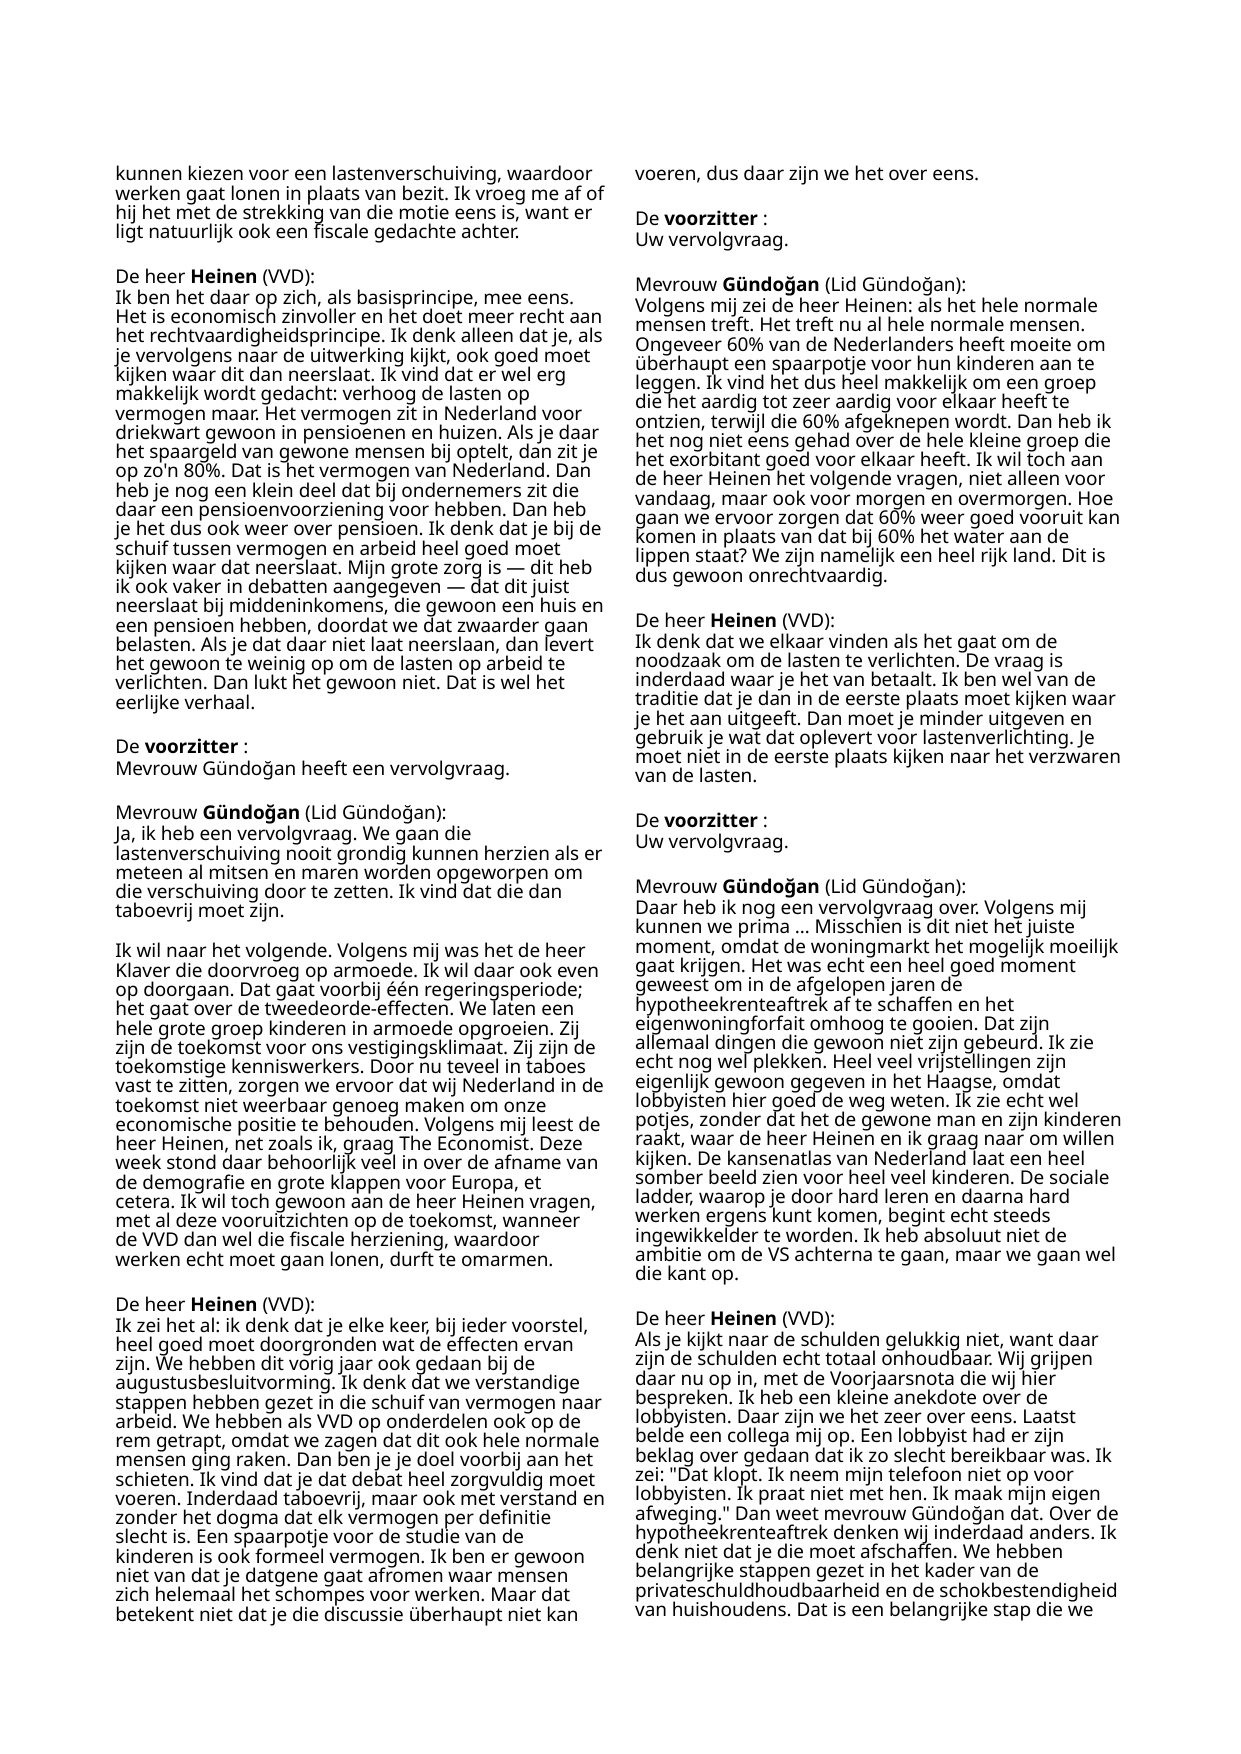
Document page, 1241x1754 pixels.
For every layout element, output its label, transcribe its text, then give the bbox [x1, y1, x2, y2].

text Ik denk dat we elkaar vinden als het gaat om de noodzaak om de lasten te verlichten. De vraag is inderdaad waar je het van betaalt. Ik ben wel van de traditie dat je dan in de eerste plaats moet kijken waar je het aan uitgeeft. Dan moet je minder uitgeven en gebruik je wat dat oplevert voor lastenverlichting. Je moet niet in de eerste plaats kijken naar het verzwaren van de lasten. [635, 633, 1125, 787]
text Als je kijkt naar de schulden gelukkig niet, want daar zijn de schulden echt totaal onhoudbaar. Wij grijpen daar nu op in, met de Voorjaarsnota die wij hier bespreken. Ik heb een kleine anekdote over de lobbyisten. Daar zijn we het zeer over eens. Laatst belde een collega mij op. Een lobbyist had er zijn beklag over gedaan dat ik zo slecht bereikbaar was. Ik zei: "Dat klopt. Ik neem mijn telefoon niet op voor lobbyisten. Ik praat niet met hen. Ik maak mijn eigen afweging." Dan weet mevrouw Gündoğan dat. Over de hypotheekrenteaftrek denken wij inderdaad anders. Ik denk niet dat je die moet afschaffen. We hebben belangrijke stappen gezet in het kader van de privateschuldhoudbaarheid en de schokbestendigheid van huishoudens. Dat is een belangrijke stap die we [635, 1331, 1125, 1620]
text De voorzitter : [115, 734, 605, 759]
text Mevrouw Gündoğan (Lid Gündoğan): [635, 873, 1125, 899]
text Uw vervolgvraag. [635, 833, 1125, 853]
text Ik ben het daar op zich, als basisprincipe, mee eens. Het is economisch zinvoller en het doet meer recht aan het rechtvaardigheidsprincipe. Ik denk alleen dat je, als je vervolgens naar de uitwerking kijkt, ook goed moet kijken waar dit dan neerslaat. Ik vind dat er wel erg makkelijk wordt gedacht: verhoog de lasten op vermogen maar. Het vermogen zit in Nederland voor driekwart gewoon in pensioenen en huizen. Als je daar het spaargeld van gewone mensen bij optelt, dan zit je op zo'n 80%. Dat is het vermogen van Nederland. Dan heb je nog een klein deel dat bij ondernemers zit die daar een pensioenvoorziening voor hebben. Dan heb je het dus ook weer over pensioen. Ik denk dat je bij de schuif tussen vermogen en arbeid heel goed moet kijken waar dat neerslaat. Mijn grote zorg is — dit heb ik ook vaker in debatten aangegeven — dat dit juist neerslaat bij middeninkomens, die gewoon een huis en een pensioen hebben, doordat we dat zwaarder gaan belasten. Als je dat daar niet laat neerslaan, dan levert het gewoon te weinig op om de lasten op arbeid te verlichten. Dan lukt het gewoon niet. Dat is wel het eerlijke verhaal. [115, 289, 605, 713]
text Mevrouw Gündoğan (Lid Gündoğan): [115, 799, 605, 825]
text De heer Heinen (VVD): [635, 1305, 1125, 1331]
text Volgens mij zei de heer Heinen: als het hele normale mensen treft. Het treft nu al hele normale mensen. Ongeveer 60% van de Nederlanders heeft moeite om überhaupt een spaarpotje voor hun kinderen aan te leggen. Ik vind het dus heel makkelijk om een groep die het aardig tot zeer aardig voor elkaar heeft te ontzien, terwijl die 60% afgeknepen wordt. Dan heb ik het nog niet eens gehad over de hele kleine groep die het exorbitant goed voor elkaar heeft. Ik wil toch aan de heer Heinen het volgende vragen, niet alleen voor vandaag, maar ook voor morgen en overmorgen. Hoe gaan we ervoor zorgen dat 60% weer goed vooruit kan komen in plaats van dat bij 60% het water aan de lippen staat? We zijn namelijk een heel rijk land. Dit is dus gewoon onrechtvaardig. [635, 297, 1125, 586]
text Ik wil naar het volgende. Volgens mij was het de heer Klaver die doorvroeg op armoede. Ik wil daar ook even op doorgaan. Dat gaat voorbij één regeringsperiode; het gaat over de tweedeorde-effecten. We laten een hele grote groep kinderen in armoede opgroeien. Zij zijn de toekomst voor ons vestigingsklimaat. Zij zijn de toekomstige kenniswerkers. Door nu teveel in taboes vast te zitten, zorgen we ervoor dat wij Nederland in de toekomst niet weerbaar genoeg maken om onze economische positie te behouden. Volgens mij leest de heer Heinen, net zoals ik, graag The Economist. Deze week stond daar behoorlijk veel in over de afname van de demografie en grote klappen voor Europa, et cetera. Ik wil toch gewoon aan de heer Heinen vragen, met al deze vooruitzichten op de toekomst, wanneer de VVD dan wel die fiscale herziening, waardoor werken echt moet gaan lonen, durft te omarmen. [115, 942, 605, 1270]
text Ik zei het al: ik denk dat je elke keer, bij ieder voorstel, heel goed moet doorgronden wat de effecten ervan zijn. We hebben dit vorig jaar ook gedaan bij de augustusbesluitvorming. Ik denk dat we verstandige stappen hebben gezet in die schuif van vermogen naar arbeid. We hebben als VVD op onderdelen ook op de rem getrapt, omdat we zagen dat dit ook hele normale mensen ging raken. Dan ben je je doel voorbij aan het schieten. Ik vind dat je dat debat heel zorgvuldig moet voeren. Inderdaad taboevrij, maar ook met verstand en zonder het dogma dat elk vermogen per definitie slecht is. Een spaarpotje voor de studie van de kinderen is ook formeel vermogen. Ik ben er gewoon niet van dat je datgene gaat afromen waar mensen zich helemaal het schompes voor werken. Maar dat betekent niet dat je die discussie überhaupt niet kan [115, 1317, 605, 1625]
text De heer Heinen (VVD): [115, 263, 605, 289]
text De voorzitter : [635, 205, 1125, 231]
text Mevrouw Gündoğan (Lid Gündoğan): [635, 271, 1125, 297]
text De heer Heinen (VVD): [635, 607, 1125, 633]
text Ja, ik heb een vervolgvraag. We gaan die lastenverschuiving nooit grondig kunnen herzien als er meteen al mitsen en maren worden opgeworpen om die verschuiving door te zetten. Ik vind dat die dan taboevrij moet zijn. [115, 825, 605, 922]
text De heer Heinen (VVD): [115, 1291, 605, 1317]
text Mevrouw Gündoğan heeft een vervolgvraag. [115, 759, 605, 779]
text Uw vervolgvraag. [635, 231, 1125, 250]
text Daar heb ik nog een vervolgvraag over. Volgens mij kunnen we prima … Misschien is dit niet het juiste moment, omdat de woningmarkt het mogelijk moeilijk gaat krijgen. Het was echt een heel goed moment geweest om in de afgelopen jaren de hypotheekrenteaftrek af te schaffen en het eigenwoningforfait omhoog te gooien. Dat zijn allemaal dingen die gewoon niet zijn gebeurd. Ik zie echt nog wel plekken. Heel veel vrijstellingen zijn eigenlijk gewoon gegeven in het Haagse, omdat lobbyisten hier goed de weg weten. Ik zie echt wel potjes, zonder dat het de gewone man en zijn kinderen raakt, waar de heer Heinen en ik graag naar om willen kijken. De kansenatlas van Nederland laat een heel somber beeld zien voor heel veel kinderen. De sociale ladder, waarop je door hard leren en daarna hard werken ergens kunt komen, begint echt steeds ingewikkelder te worden. Ik heb absoluut niet de ambitie om de VS achterna te gaan, maar we gaan wel die kant op. [635, 899, 1125, 1284]
text voeren, dus daar zijn we het over eens. [635, 165, 1125, 184]
text De voorzitter : [635, 808, 1125, 833]
text kunnen kiezen voor een lastenverschuiving, waardoor werken gaat lonen in plaats van bezit. Ik vroeg me af of hij het met de strekking van die motie eens is, want er ligt natuurlijk ook een fiscale gedachte achter. [115, 165, 605, 242]
